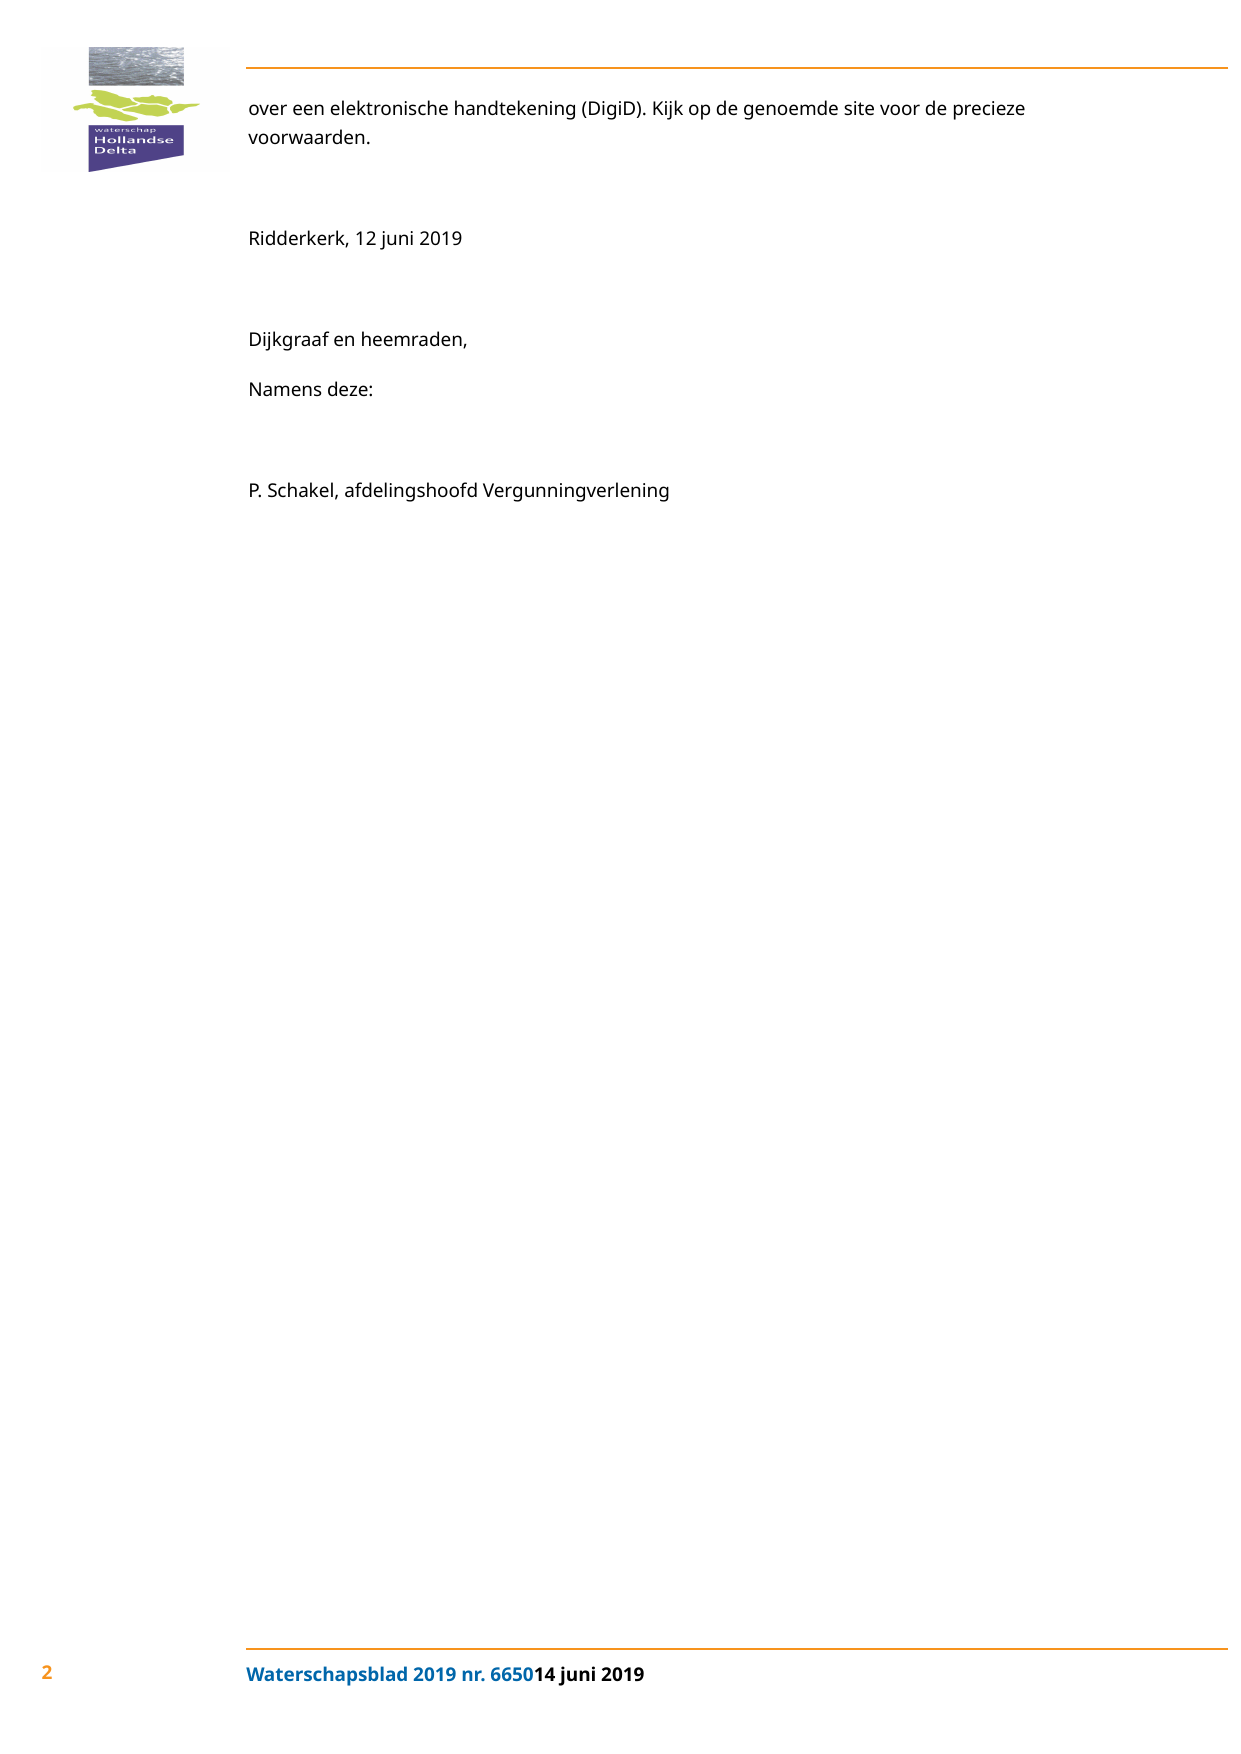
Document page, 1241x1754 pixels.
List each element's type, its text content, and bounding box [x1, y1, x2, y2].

text Dijkgraaf en heemraden, [248, 326, 1152, 352]
text over een elektronische handtekening (DigiD). Kijk op de genoemde site voor de precieze voorwaarden. [248, 95, 1152, 150]
text Namens deze: [248, 376, 1152, 402]
text Ridderkerk, 12 juni 2019 [248, 225, 1152, 251]
picture [41, 47, 231, 172]
text P. Schakel, afdelingshoofd Vergunningverlening [248, 477, 1152, 503]
